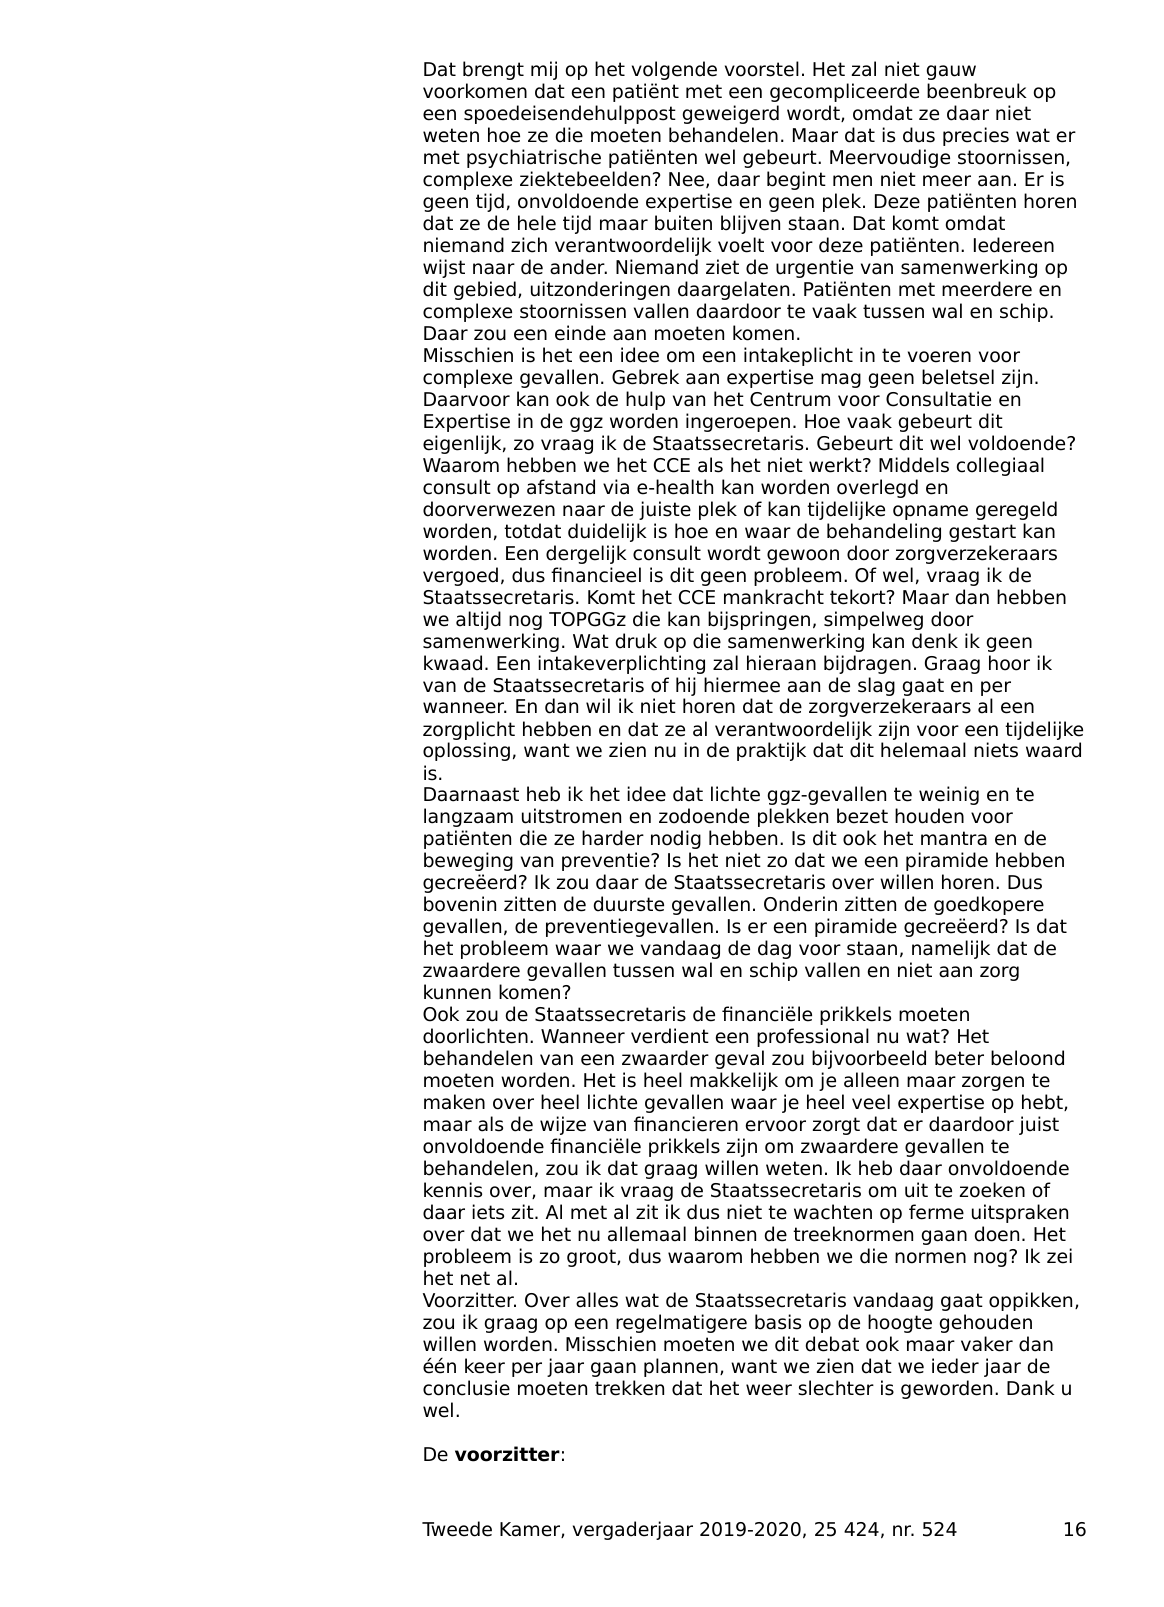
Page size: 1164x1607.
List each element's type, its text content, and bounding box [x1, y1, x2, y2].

text Dat brengt mij op het volgende voorstel. Het zal niet gauw voorkomen dat een patiënt met een gecompliceerde beenbreuk op een spoedeisendehulppost geweigerd wordt, omdat ze daar niet weten hoe ze die moeten behandelen. Maar dat is dus precies wat er met psychiatrische patiënten wel gebeurt. Meervoudige stoornissen, complexe ziektebeelden? Nee, daar begint men niet meer aan. Er is geen tijd, onvoldoende expertise en geen plek. Deze patiënten horen dat ze de hele tijd maar buiten blijven staan. Dat komt omdat niemand zich verantwoordelijk voelt voor deze patiënten. Iedereen wijst naar de ander. Niemand ziet de urgentie van samenwerking op dit gebied, uitzonderingen daargelaten. Patiënten met meerdere en complexe stoornissen vallen daardoor te vaak tussen wal en schip. Daar zou een einde aan moeten komen. [422, 59, 1087, 345]
text De voorzitter: [422, 1444, 1087, 1466]
text Ook zou de Staatssecretaris de financiële prikkels moeten doorlichten. Wanneer verdient een professional nu wat? Het behandelen van een zwaarder geval zou bijvoorbeeld beter beloond moeten worden. Het is heel makkelijk om je alleen maar zorgen te maken over heel lichte gevallen waar je heel veel expertise op hebt, maar als de wijze van financieren ervoor zorgt dat er daardoor juist onvoldoende financiële prikkels zijn om zwaardere gevallen te behandelen, zou ik dat graag willen weten. Ik heb daar onvoldoende kennis over, maar ik vraag de Staatssecretaris om uit te zoeken of daar iets zit. Al met al zit ik dus niet te wachten op ferme uitspraken over dat we het nu allemaal binnen de treeknormen gaan doen. Het probleem is zo groot, dus waarom hebben we die normen nog? Ik zei het net al. [422, 1004, 1087, 1290]
text Voorzitter. Over alles wat de Staatssecretaris vandaag gaat oppikken, zou ik graag op een regelmatigere basis op de hoogte gehouden willen worden. Misschien moeten we dit debat ook maar vaker dan één keer per jaar gaan plannen, want we zien dat we ieder jaar de conclusie moeten trekken dat het weer slechter is geworden. Dank u wel. [422, 1290, 1087, 1422]
text Misschien is het een idee om een intakeplicht in te voeren voor complexe gevallen. Gebrek aan expertise mag geen beletsel zijn. Daarvoor kan ook de hulp van het Centrum voor Consultatie en Expertise in de ggz worden ingeroepen. Hoe vaak gebeurt dit eigenlijk, zo vraag ik de Staatssecretaris. Gebeurt dit wel voldoende? Waarom hebben we het CCE als het niet werkt? Middels collegiaal consult op afstand via e-health kan worden overlegd en doorverwezen naar de juiste plek of kan tijdelijke opname geregeld worden, totdat duidelijk is hoe en waar de behandeling gestart kan worden. Een dergelijk consult wordt gewoon door zorgverzekeraars vergoed, dus financieel is dit geen probleem. Of wel, vraag ik de Staatssecretaris. Komt het CCE mankracht tekort? Maar dan hebben we altijd nog TOPGGz die kan bijspringen, simpelweg door samenwerking. Wat druk op die samenwerking kan denk ik geen kwaad. Een intakeverplichting zal hieraan bijdragen. Graag hoor ik van de Staatssecretaris of hij hiermee aan de slag gaat en per wanneer. En dan wil ik niet horen dat de zorgverzekeraars al een zorgplicht hebben en dat ze al verantwoordelijk zijn voor een tijdelijke oplossing, want we zien nu in de praktijk dat dit helemaal niets waard is. [422, 345, 1087, 784]
text Daarnaast heb ik het idee dat lichte ggz-gevallen te weinig en te langzaam uitstromen en zodoende plekken bezet houden voor patiënten die ze harder nodig hebben. Is dit ook het mantra en de beweging van preventie? Is het niet zo dat we een piramide hebben gecreëerd? Ik zou daar de Staatssecretaris over willen horen. Dus bovenin zitten de duurste gevallen. Onderin zitten de goedkopere gevallen, de preventiegevallen. Is er een piramide gecreëerd? Is dat het probleem waar we vandaag de dag voor staan, namelijk dat de zwaardere gevallen tussen wal en schip vallen en niet aan zorg kunnen komen? [422, 784, 1087, 1004]
